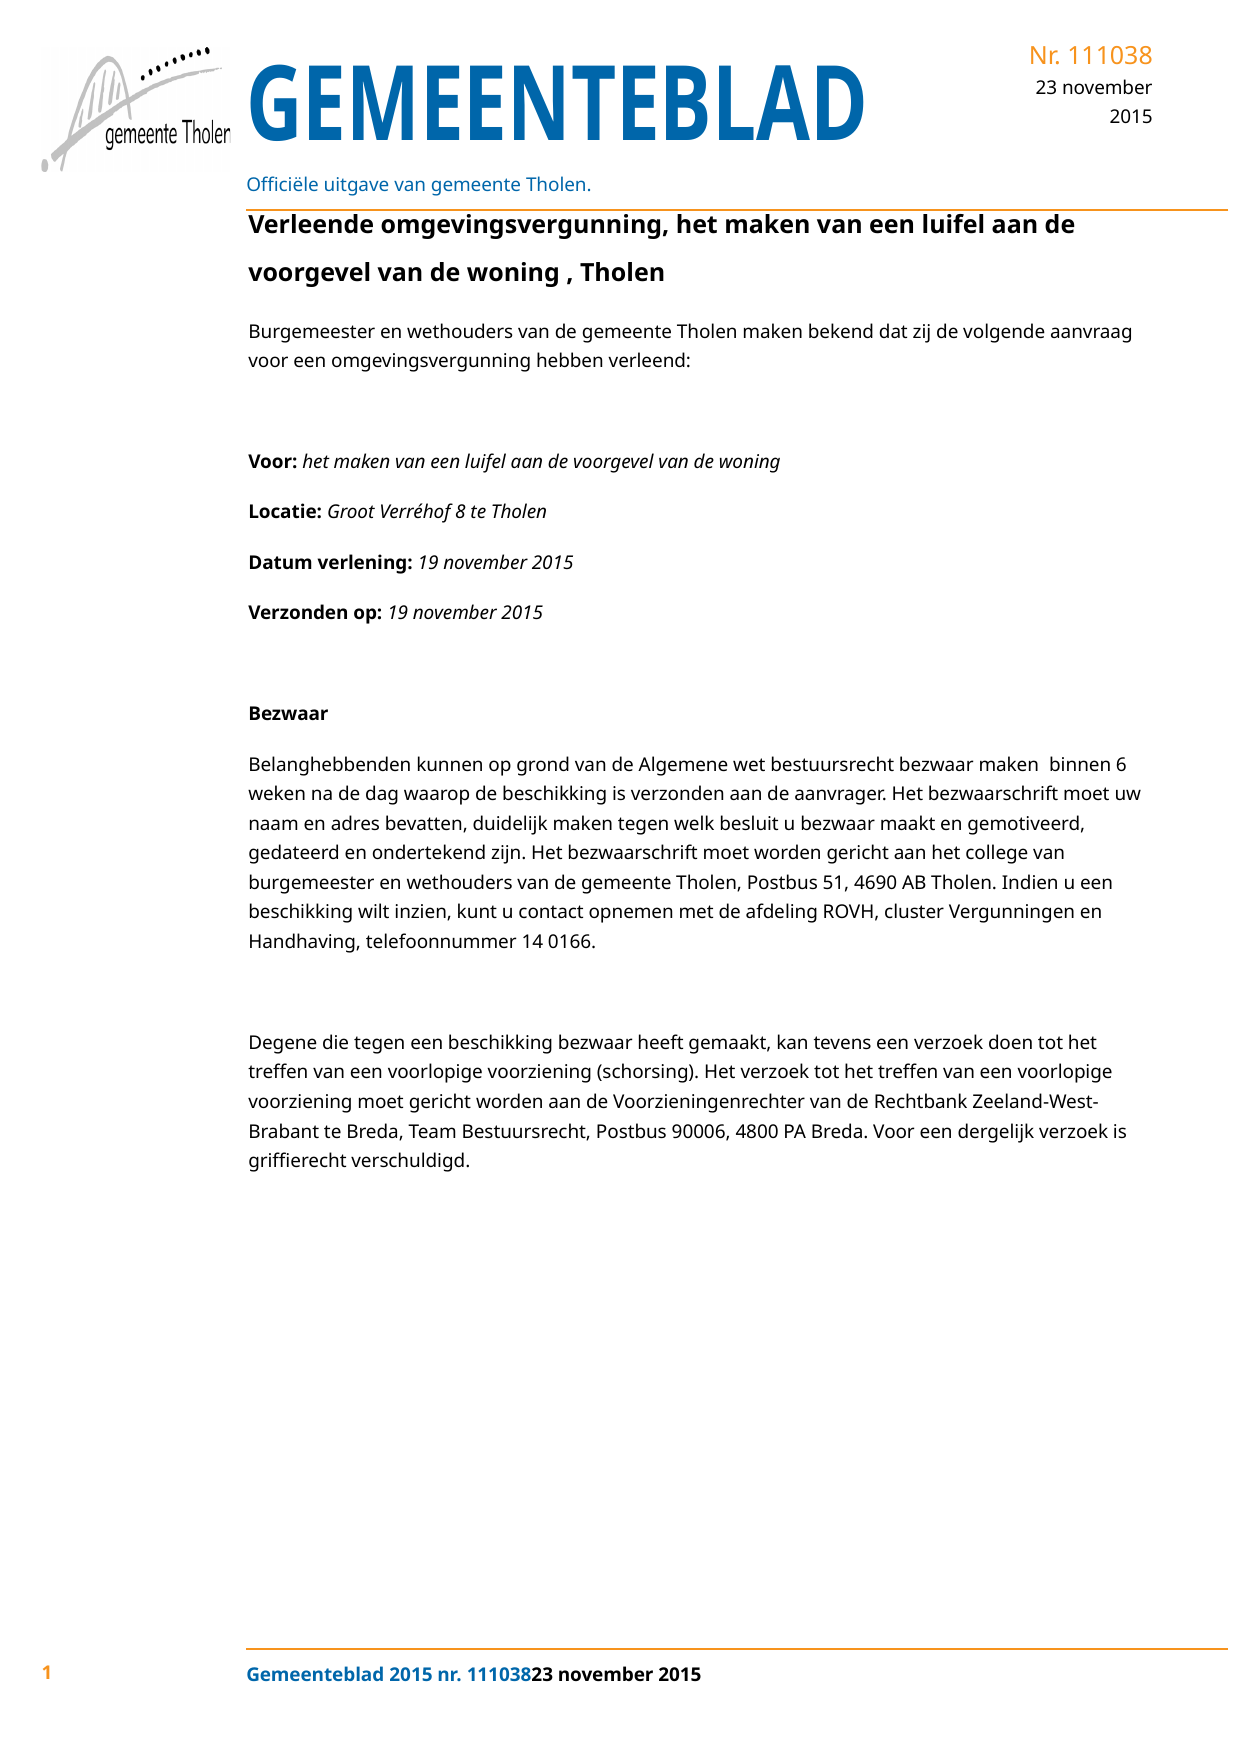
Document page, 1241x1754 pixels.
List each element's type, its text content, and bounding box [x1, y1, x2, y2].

text Voor: het maken van een luifel aan de voorgevel van de woning [248, 448, 1152, 474]
text Datum verlening: 19 november 2015 [248, 549, 1152, 575]
picture [41, 47, 231, 172]
text Locatie: Groot Verréhof 8 te Tholen [248, 499, 1152, 524]
text Verleende omgevingsvergunning, het maken van een luifel aan de voorgevel van de woning , Tholen [248, 211, 1152, 288]
text Bezwaar [248, 700, 1152, 726]
text Burgemeester en wethouders van de gemeente Tholen maken bekend dat zij de volgende aanvraag voor een omgevingsvergunning hebben verleend: [248, 318, 1152, 373]
text Degene die tegen een beschikking bezwaar heeft gemaakt, kan tevens een verzoek doen tot het treffen van een voorlopige voorziening (schorsing). Het verzoek tot het treffen van een voorlopige voorziening moet gericht worden aan de Voorzieningenrechter van de Rechtbank Zeeland-West-Brabant te Breda, Team Bestuursrecht, Postbus 90006, 4800 PA Breda. Voor een dergelijk verzoek is griffierecht verschuldigd. [248, 1029, 1152, 1173]
text Verzonden op: 19 november 2015 [248, 599, 1152, 625]
text Belanghebbenden kunnen op grond van de Algemene wet bestuursrecht bezwaar maken binnen 6 weken na de dag waarop de beschikking is verzonden aan de aanvrager. Het bezwaarschrift moet uw naam en adres bevatten, duidelijk maken tegen welk besluit u bezwaar maakt en gemotiveerd, gedateerd en ondertekend zijn. Het bezwaarschrift moet worden gericht aan het college van burgemeester en wethouders van de gemeente Tholen, Postbus 51, 4690 AB Tholen. Indien u een beschikking wilt inzien, kunt u contact opnemen met de afdeling ROVH, cluster Vergunningen en Handhaving, telefoonnummer 14 0166. [248, 751, 1152, 954]
